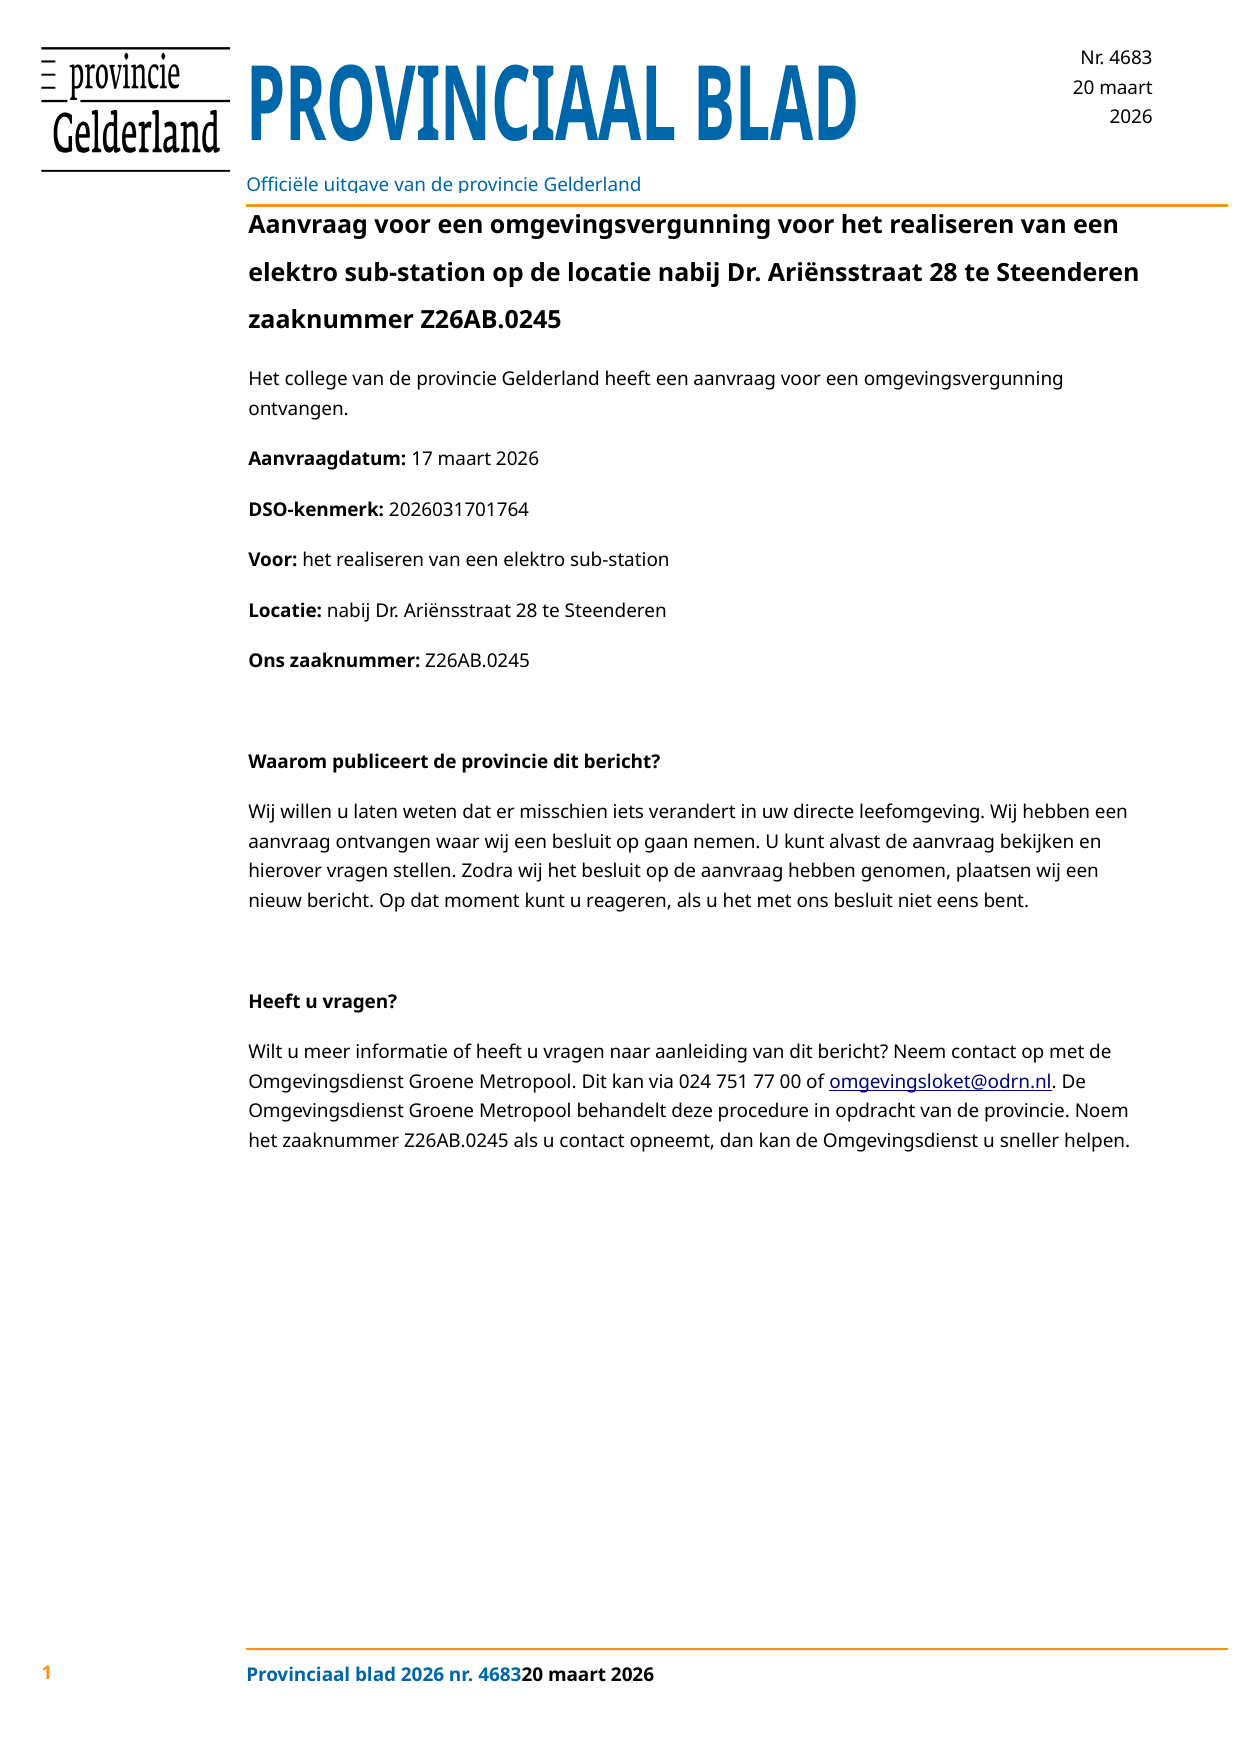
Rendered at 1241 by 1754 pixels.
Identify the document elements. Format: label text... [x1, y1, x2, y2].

picture [41, 47, 231, 172]
text Het college van de provincie Gelderland heeft een aanvraag voor een omgevingsvergunning ontvangen. [248, 366, 1152, 421]
text Wij willen u laten weten dat er misschien iets verandert in uw directe leefomgeving. Wij hebben een aanvraag ontvangen waar wij een besluit op gaan nemen. U kunt alvast de aanvraag bekijken en hierover vragen stellen. Zodra wij het besluit op de aanvraag hebben genomen, plaatsen wij een nieuw bericht. Op dat moment kunt u reageren, als u het met ons besluit niet eens bent. [248, 798, 1152, 913]
text Aanvraag voor een omgevingsvergunning voor het realiseren van een elektro sub-station op de locatie nabij Dr. Ariënsstraat 28 te Steenderen zaaknummer Z26AB.0245 [248, 207, 1152, 336]
text DSO-kenmerk: 2026031701764 [248, 496, 1152, 522]
text Locatie: nabij Dr. Ariënsstraat 28 te Steenderen [248, 597, 1152, 622]
text Wilt u meer informatie of heeft u vragen naar aanleiding van dit bericht? Neem contact op met de Omgevingsdienst Groene Metropool. Dit kan via 024 751 77 00 of omgevingsloket@odrn.nl. De Omgevingsdienst Groene Metropool behandelt deze procedure in opdracht van de provincie. Noem het zaaknummer Z26AB.0245 als u contact opneemt, dan kan de Omgevingsdienst u sneller helpen. [248, 1038, 1152, 1153]
text Waarom publiceert de provincie dit bericht? [248, 748, 1152, 774]
text Voor: het realiseren van een elektro sub-station [248, 546, 1152, 572]
text Aanvraagdatum: 17 maart 2026 [248, 446, 1152, 471]
text Heeft u vragen? [248, 988, 1152, 1014]
text Ons zaaknummer: Z26AB.0245 [248, 647, 1152, 673]
